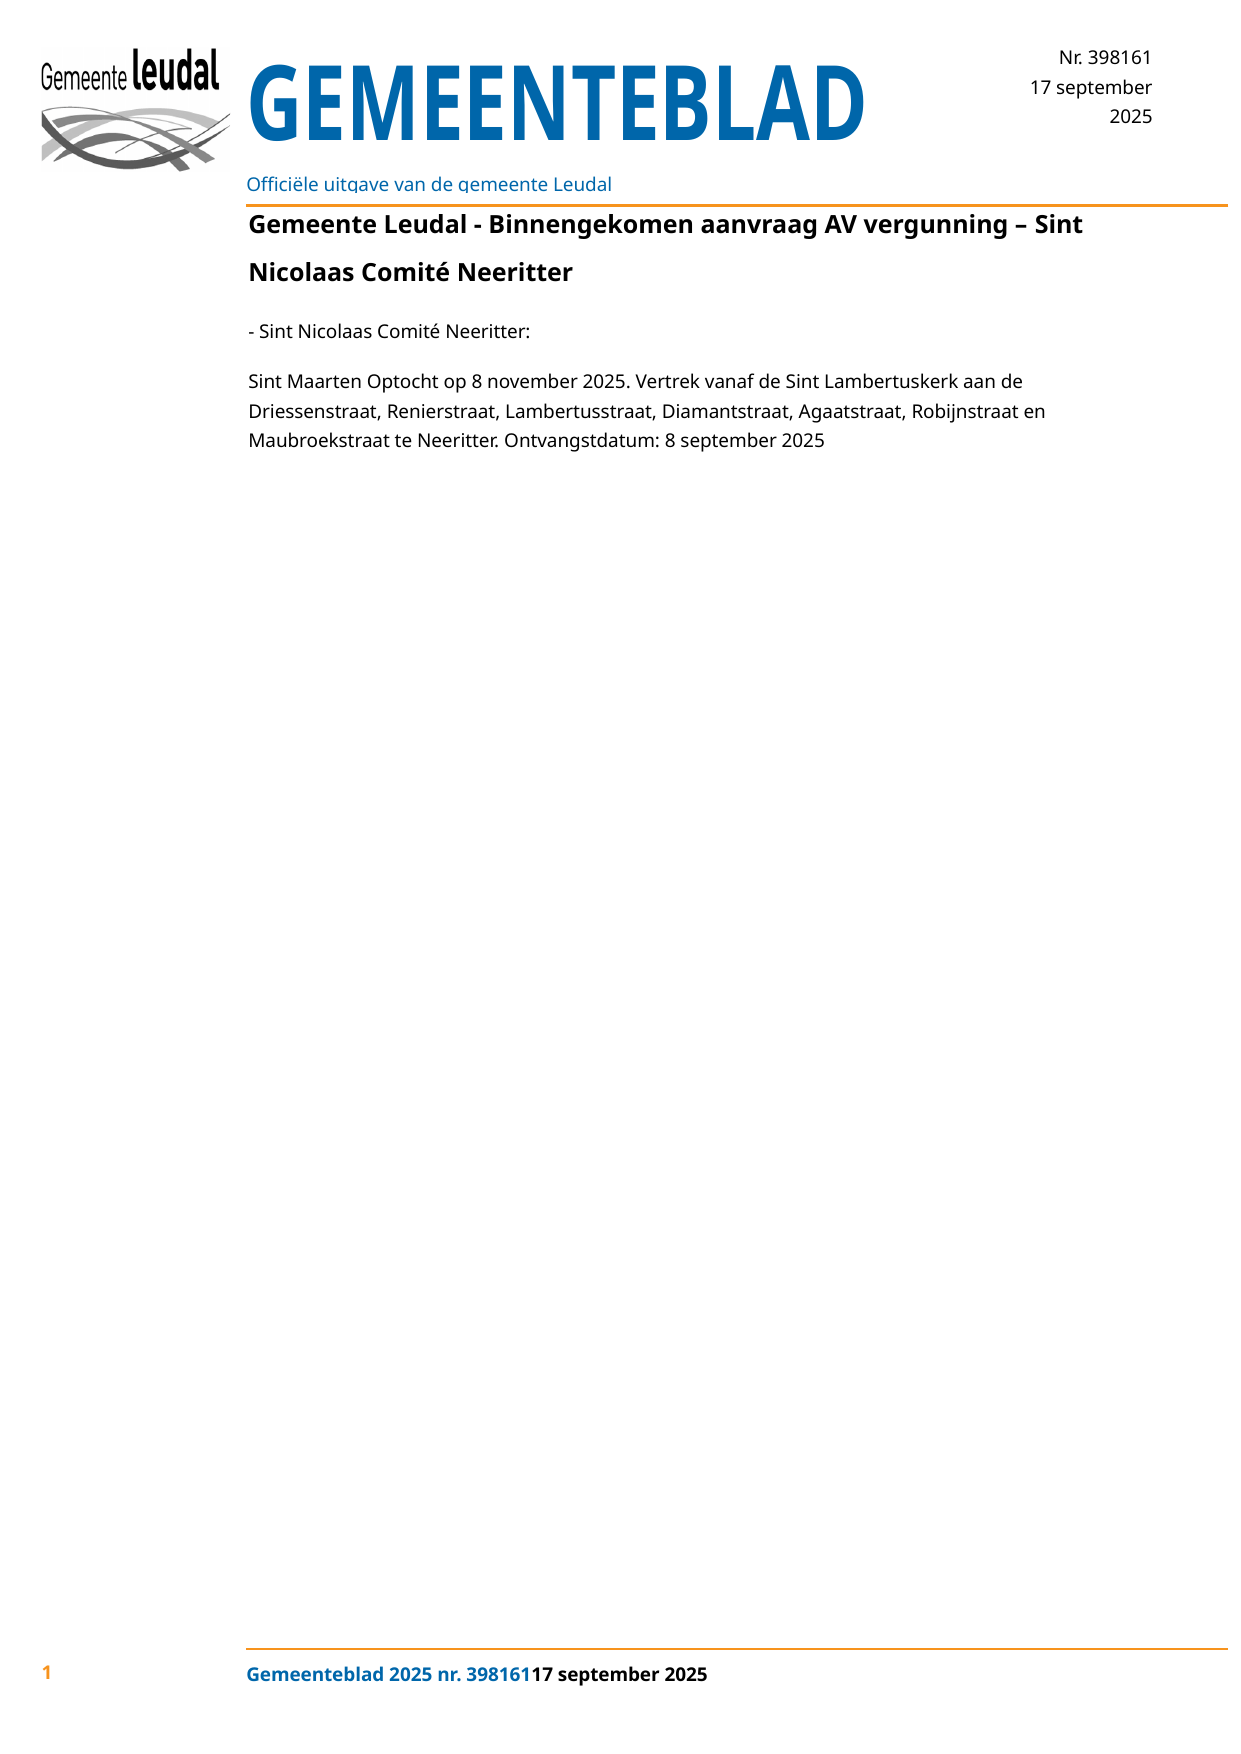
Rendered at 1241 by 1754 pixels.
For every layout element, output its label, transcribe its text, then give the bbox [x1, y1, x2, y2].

picture [41, 47, 231, 172]
text - Sint Nicolaas Comité Neeritter: [248, 318, 1152, 344]
text Gemeente Leudal - Binnengekomen aanvraag AV vergunning – Sint Nicolaas Comité Neeritter [248, 207, 1152, 288]
text Sint Maarten Optocht op 8 november 2025. Vertrek vanaf de Sint Lambertuskerk aan de Driessenstraat, Renierstraat, Lambertusstraat, Diamantstraat, Agaatstraat, Robijnstraat en Maubroekstraat te Neeritter. Ontvangstdatum: 8 september 2025 [248, 368, 1152, 453]
